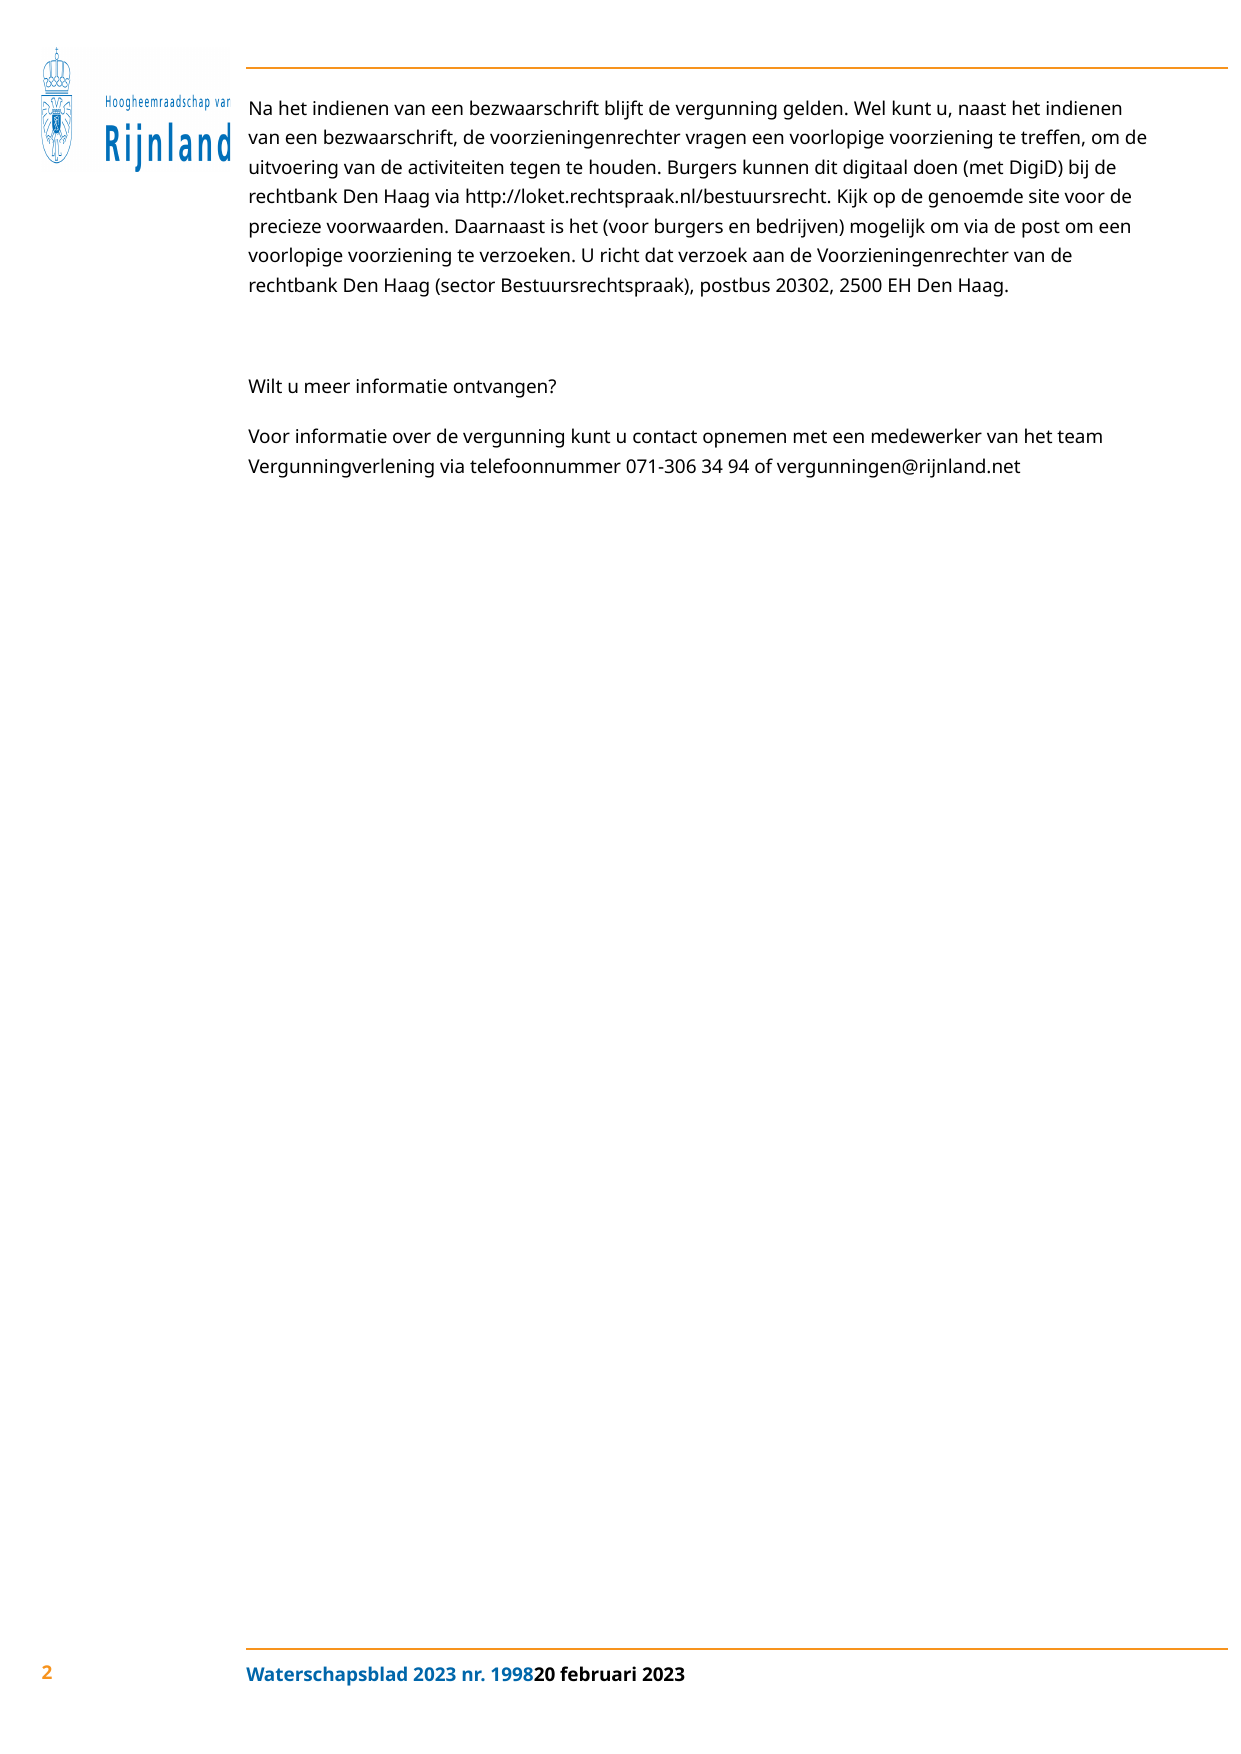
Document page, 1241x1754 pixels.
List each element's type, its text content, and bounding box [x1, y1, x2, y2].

text Voor informatie over de vergunning kunt u contact opnemen met een medewerker van het team Vergunningverlening via telefoonnummer 071-306 34 94 of vergunningen@rijnland.net [248, 423, 1152, 479]
picture [41, 47, 231, 172]
text Na het indienen van een bezwaarschrift blijft de vergunning gelden. Wel kunt u, naast het indienen van een bezwaarschrift, de voorzieningenrechter vragen een voorlopige voorziening te treffen, om de uitvoering van de activiteiten tegen te houden. Burgers kunnen dit digitaal doen (met DigiD) bij de rechtbank Den Haag via http://loket.rechtspraak.nl/bestuursrecht. Kijk op de genoemde site voor de precieze voorwaarden. Daarnaast is het (voor burgers en bedrijven) mogelijk om via de post om een voorlopige voorziening te verzoeken. U richt dat verzoek aan de Voorzieningenrechter van de rechtbank Den Haag (sector Bestuursrechtspraak), postbus 20302, 2500 EH Den Haag. [248, 95, 1152, 298]
text Wilt u meer informatie ontvangen? [248, 373, 1152, 399]
